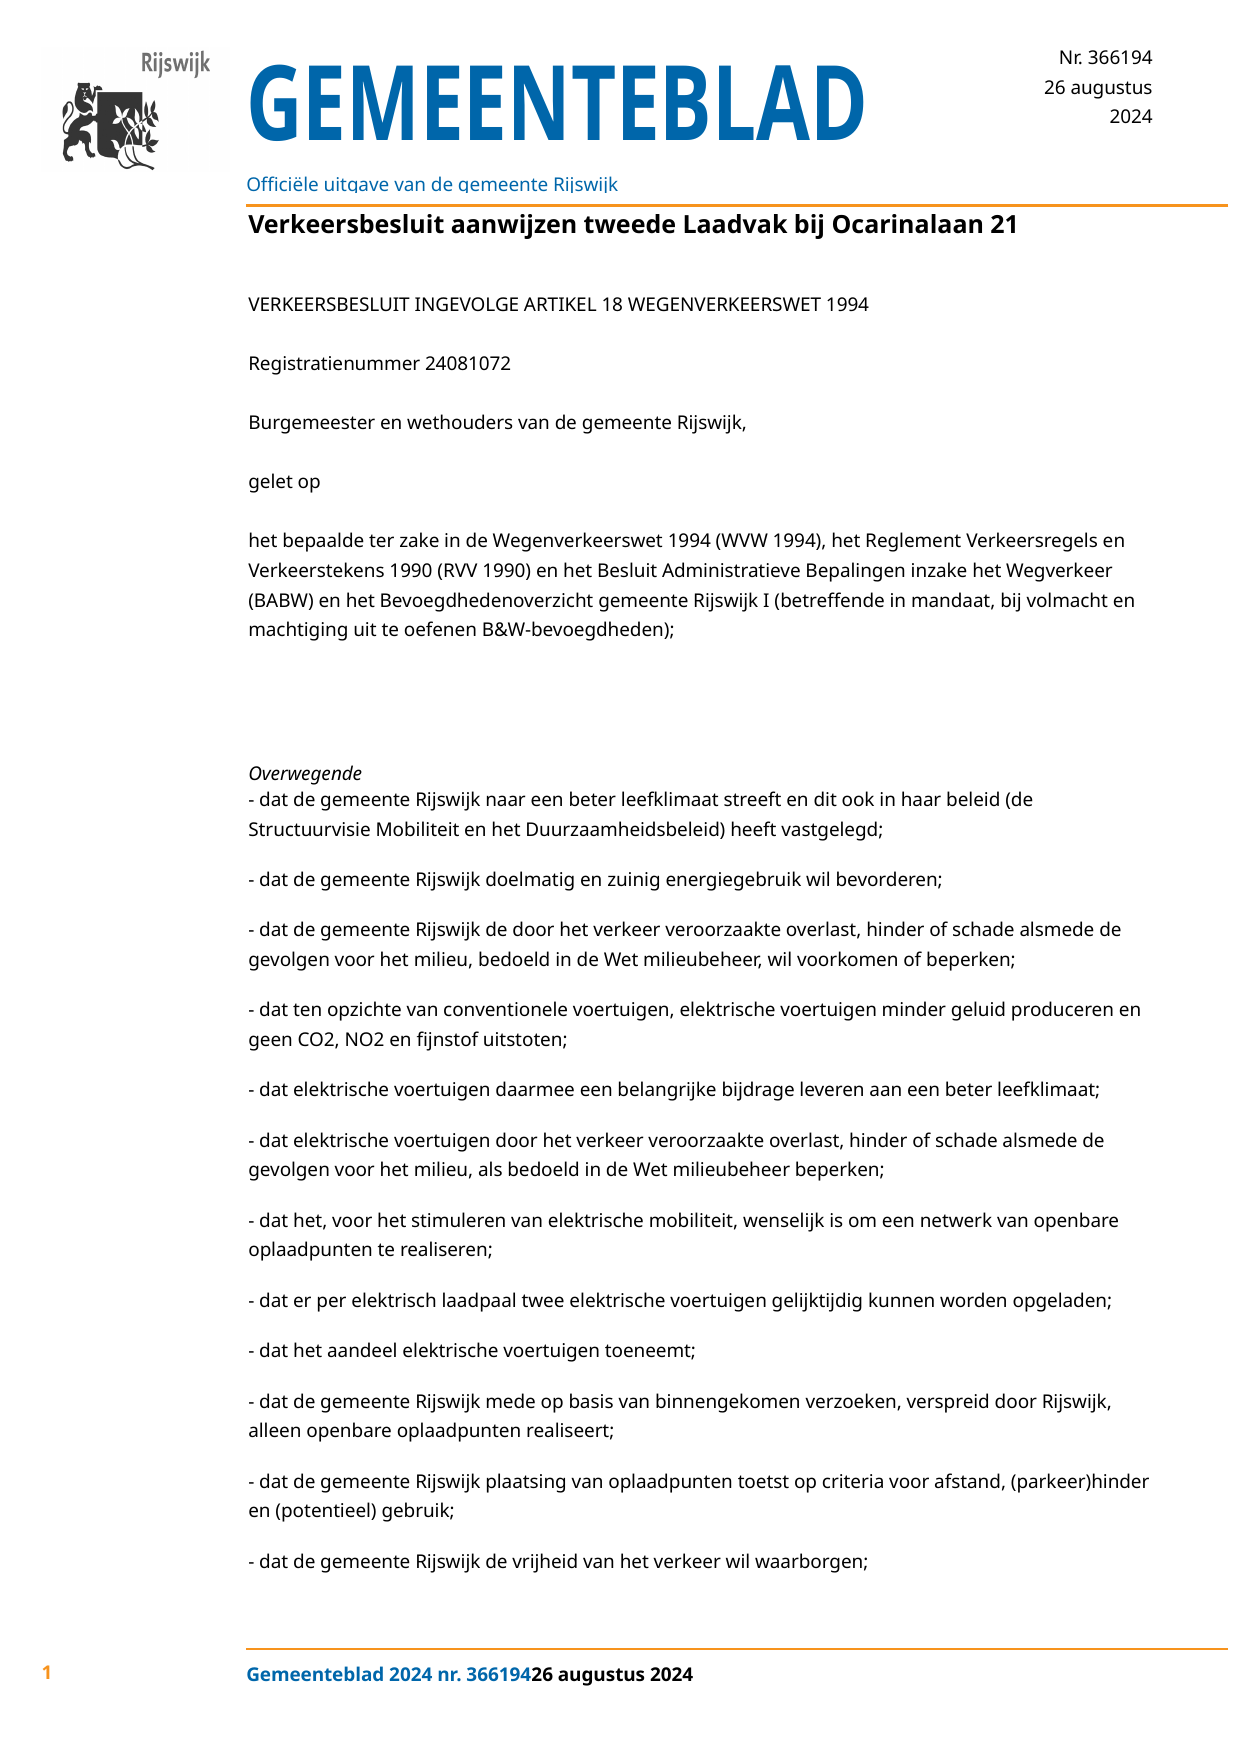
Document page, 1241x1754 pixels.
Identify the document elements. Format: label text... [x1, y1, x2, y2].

text - dat ten opzichte van conventionele voertuigen, elektrische voertuigen minder geluid produceren en geen CO2, NO2 en fijnstof uitstoten; [248, 997, 1152, 1052]
text gelet op [248, 468, 1152, 494]
picture [41, 47, 231, 172]
text Overwegende [248, 760, 1152, 786]
text Verkeersbesluit aanwijzen tweede Laadvak bij Ocarinalaan 21 [248, 207, 1152, 241]
text - dat de gemeente Rijswijk plaatsing van oplaadpunten toetst op criteria voor afstand, (parkeer)hinder en (potentieel) gebruik; [248, 1468, 1152, 1523]
text - dat de gemeente Rijswijk de door het verkeer veroorzaakte overlast, hinder of schade alsmede de gevolgen voor het milieu, bedoeld in de Wet milieubeheer, wil voorkomen of beperken; [248, 917, 1152, 972]
text - dat het, voor het stimuleren van elektrische mobiliteit, wenselijk is om een netwerk van openbare oplaadpunten te realiseren; [248, 1207, 1152, 1262]
text - dat elektrische voertuigen door het verkeer veroorzaakte overlast, hinder of schade alsmede de gevolgen voor het milieu, als bedoeld in de Wet milieubeheer beperken; [248, 1127, 1152, 1182]
text - dat er per elektrisch laadpaal twee elektrische voertuigen gelijktijdig kunnen worden opgeladen; [248, 1287, 1152, 1313]
text - dat de gemeente Rijswijk mede op basis van binnengekomen verzoeken, verspreid door Rijswijk, alleen openbare oplaadpunten realiseert; [248, 1388, 1152, 1443]
text Registratienummer 24081072 [248, 350, 1152, 376]
text - dat elektrische voertuigen daarmee een belangrijke bijdrage leveren aan een beter leefklimaat; [248, 1077, 1152, 1102]
text het bepaalde ter zake in de Wegenverkeerswet 1994 (WVW 1994), het Reglement Verkeersregels en Verkeerstekens 1990 (RVV 1990) en het Besluit Administratieve Bepalingen inzake het Wegverkeer (BABW) en het Bevoegdhedenoverzicht gemeente Rijswijk I (betreffende in mandaat, bij volmacht en machtiging uit te oefenen B&W-bevoegdheden); [248, 528, 1152, 642]
text - dat de gemeente Rijswijk naar een beter leefklimaat streeft en dit ook in haar beleid (de Structuurvisie Mobiliteit en het Duurzaamheidsbeleid) heeft vastgelegd; [248, 786, 1152, 841]
text Burgemeester en wethouders van de gemeente Rijswijk, [248, 409, 1152, 435]
text - dat de gemeente Rijswijk de vrijheid van het verkeer wil waarborgen; [248, 1548, 1152, 1573]
text - dat het aandeel elektrische voertuigen toeneemt; [248, 1337, 1152, 1363]
text - dat de gemeente Rijswijk doelmatig en zuinig energiegebruik wil bevorderen; [248, 866, 1152, 892]
text VERKEERSBESLUIT INGEVOLGE ARTIKEL 18 WEGENVERKEERSWET 1994 [248, 291, 1152, 317]
